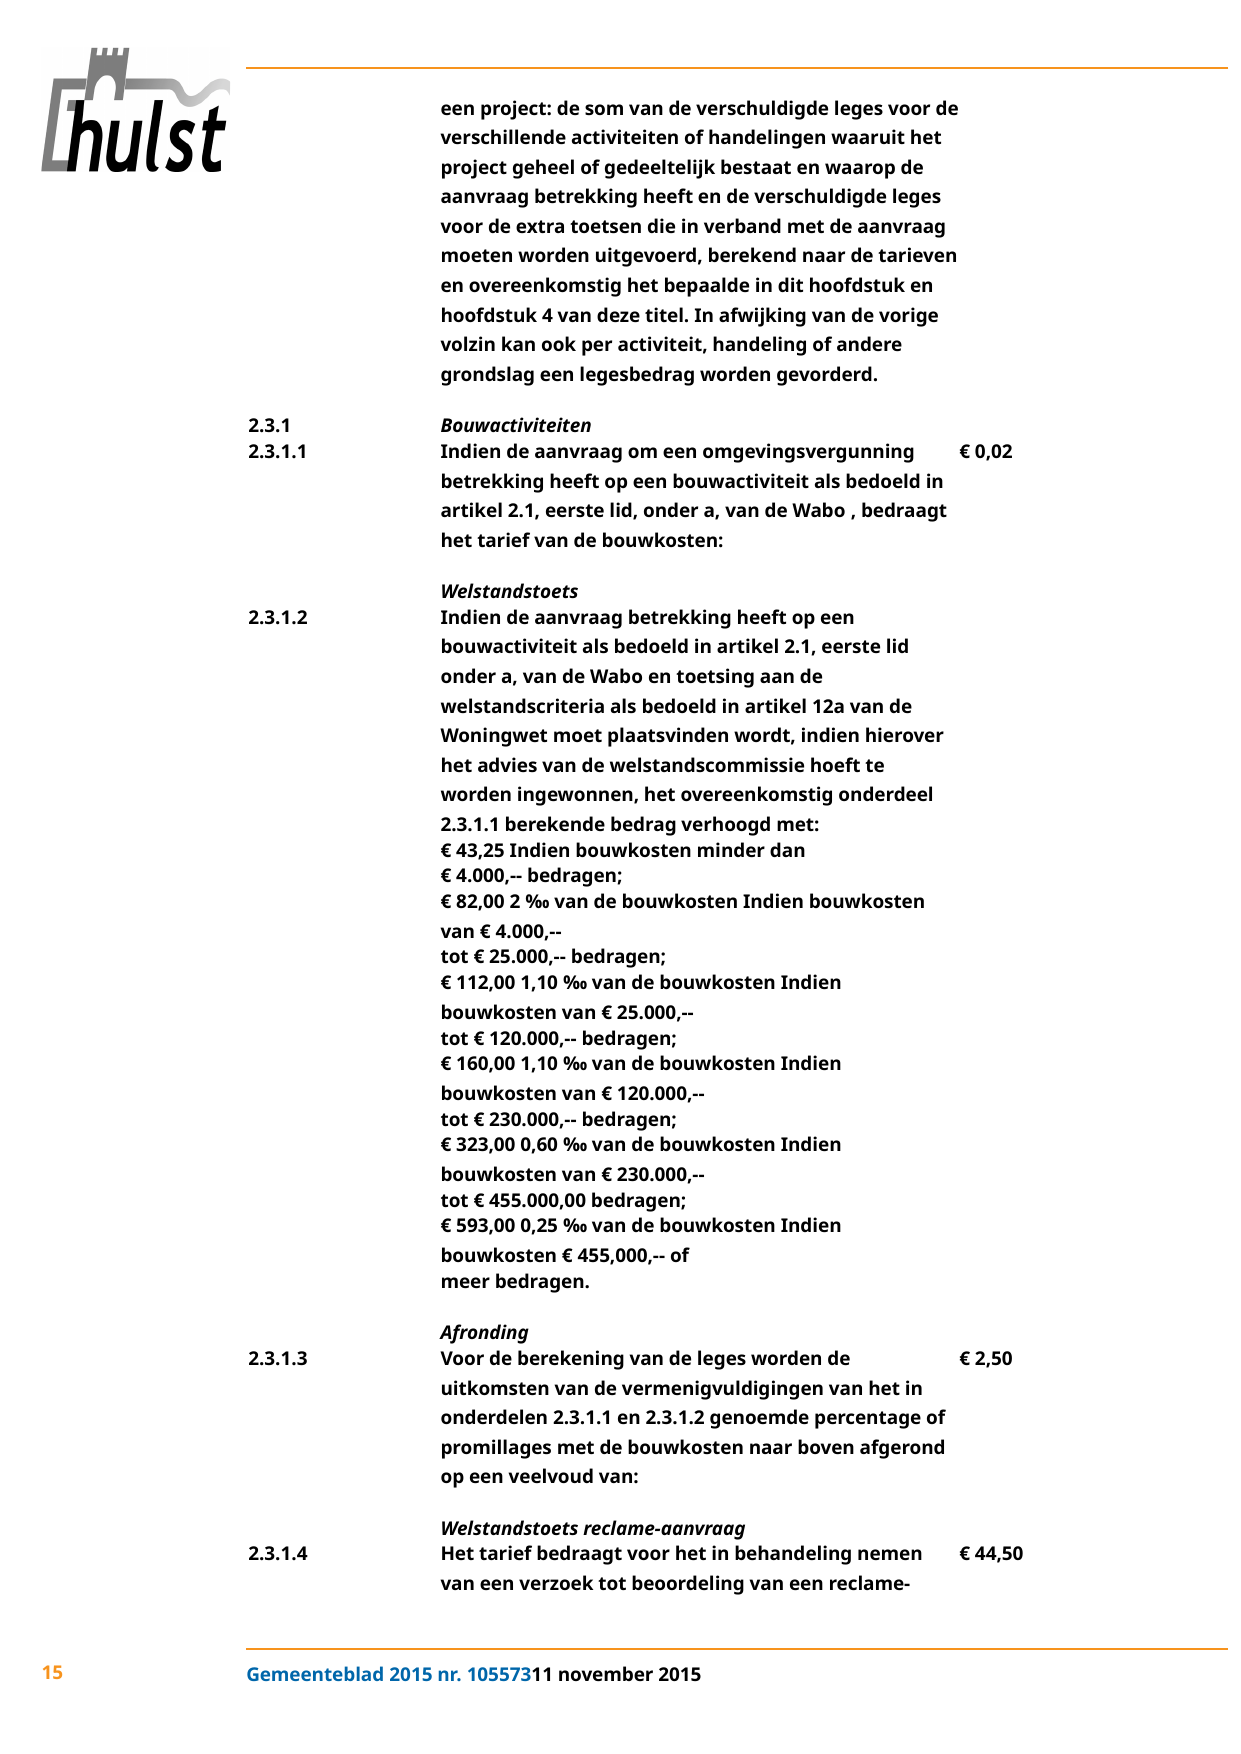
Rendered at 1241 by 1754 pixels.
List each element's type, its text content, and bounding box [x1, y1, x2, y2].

table_cell [959, 95, 1152, 387]
table_cell [248, 1515, 440, 1541]
table_cell € 82,00 2 ‰ van de bouwkosten Indien bouwkosten van € 4.000,-- [440, 889, 959, 944]
table_cell € 323,00 0,60 ‰ van de bouwkosten Indien bouwkosten van € 230.000,-- [440, 1132, 959, 1187]
table_cell [248, 863, 440, 888]
table_cell [248, 1187, 440, 1213]
table_cell [440, 1489, 959, 1515]
table_cell Indien de aanvraag betrekking heeft op een bouwactiviteit als bedoeld in artikel 2.1, eerste lid onder a, van de Wabo en toetsing aan de welstandscriteria als bedoeld in artikel 12a van de Woningwet moet plaatsvinden wordt, indien hierover het advies van de welstandscommissie hoeft te worden ingewonnen, het overeenkomstig onderdeel 2.3.1.1 berekende bedrag verhoogd met: [440, 604, 959, 837]
table_cell € 4.000,-- bedragen; [440, 863, 959, 888]
table_cell [440, 1294, 959, 1319]
table_cell [959, 1489, 1152, 1515]
table_cell 2.3.1.3 [248, 1345, 440, 1489]
table_cell [248, 1025, 440, 1051]
table_cell Afronding [440, 1319, 959, 1345]
table_cell € 2,50 [959, 1345, 1152, 1489]
table_cell € 160,00 1,10 ‰ van de bouwkosten Indien bouwkosten van € 120.000,-- [440, 1051, 959, 1106]
table_cell € 44,50 [959, 1541, 1152, 1596]
table_cell [959, 1294, 1152, 1319]
table_cell [959, 1515, 1152, 1541]
table_cell [959, 413, 1152, 438]
table_cell [248, 1213, 440, 1268]
table_cell een project: de som van de verschuldigde leges voor de verschillende activiteiten of handelingen waaruit het project geheel of gedeeltelijk bestaat en waarop de aanvraag betrekking heeft en de verschuldigde leges voor de extra toetsen die in verband met de aanvraag moeten worden uitgevoerd, berekend naar de tarieven en overeenkomstig het bepaalde in dit hoofdstuk en hoofdstuk 4 van deze titel. In afwijking van de vorige volzin kan ook per activiteit, handeling of andere grondslag een legesbedrag worden gevorderd. [440, 95, 959, 387]
table_cell [959, 1319, 1152, 1345]
table_cell Welstandstoets [440, 579, 959, 604]
table_cell [959, 553, 1152, 578]
table_cell [248, 95, 440, 387]
table_cell [248, 889, 440, 944]
table_cell [248, 944, 440, 969]
table_cell 2.3.1 [248, 413, 440, 438]
table_cell [959, 1187, 1152, 1213]
table_cell [248, 1051, 440, 1106]
table_cell € 0,02 [959, 438, 1152, 553]
table_cell [959, 1132, 1152, 1187]
table_cell € 43,25 Indien bouwkosten minder dan [440, 837, 959, 863]
table_cell [959, 1051, 1152, 1106]
table_cell Voor de berekening van de leges worden de uitkomsten van de vermenigvuldigingen van het in onderdelen 2.3.1.1 en 2.3.1.2 genoemde percentage of promillages met de bouwkosten naar boven afgerond op een veelvoud van: [440, 1345, 959, 1489]
table_cell [248, 837, 440, 863]
table_cell [959, 604, 1152, 837]
table_cell [248, 1294, 440, 1319]
table_cell € 112,00 1,10 ‰ van de bouwkosten Indien bouwkosten van € 25.000,-- [440, 970, 959, 1025]
table_cell [248, 1268, 440, 1294]
table_cell [959, 579, 1152, 604]
table_cell [959, 1025, 1152, 1051]
table_cell [248, 1319, 440, 1345]
table_cell € 593,00 0,25 ‰ van de bouwkosten Indien bouwkosten € 455,000,-- of [440, 1213, 959, 1268]
table_cell [440, 553, 959, 578]
table_cell [248, 553, 440, 578]
table_cell tot € 120.000,-- bedragen; [440, 1025, 959, 1051]
table_cell [440, 387, 959, 412]
table_cell [959, 944, 1152, 969]
table_cell [959, 1213, 1152, 1268]
table_cell tot € 230.000,-- bedragen; [440, 1106, 959, 1132]
table_cell 2.3.1.2 [248, 604, 440, 837]
table_cell Indien de aanvraag om een omgevingsvergunning betrekking heeft op een bouwactiviteit als bedoeld in artikel 2.1, eerste lid, onder a, van de Wabo , bedraagt het tarief van de bouwkosten: [440, 438, 959, 553]
table_cell [248, 970, 440, 1025]
table_cell [959, 863, 1152, 888]
table_cell Welstandstoets reclame-aanvraag [440, 1515, 959, 1541]
table_cell [248, 579, 440, 604]
table_cell Bouwactiviteiten [440, 413, 959, 438]
table_cell Het tarief bedraagt voor het in behandeling nemen van een verzoek tot beoordeling van een reclame- [440, 1541, 959, 1596]
table_cell 2.3.1.1 [248, 438, 440, 553]
table_cell [248, 1489, 440, 1515]
table_cell meer bedragen. [440, 1268, 959, 1294]
table_cell [959, 889, 1152, 944]
picture [41, 47, 231, 172]
table_cell [959, 970, 1152, 1025]
table_cell [959, 837, 1152, 863]
table_cell [248, 387, 440, 412]
table_cell tot € 455.000,00 bedragen; [440, 1187, 959, 1213]
table_cell 2.3.1.4 [248, 1541, 440, 1596]
table_cell [248, 1106, 440, 1132]
table_cell tot € 25.000,-- bedragen; [440, 944, 959, 969]
table_cell [959, 387, 1152, 412]
table_cell [959, 1106, 1152, 1132]
table_cell [959, 1268, 1152, 1294]
table_cell [248, 1132, 440, 1187]
